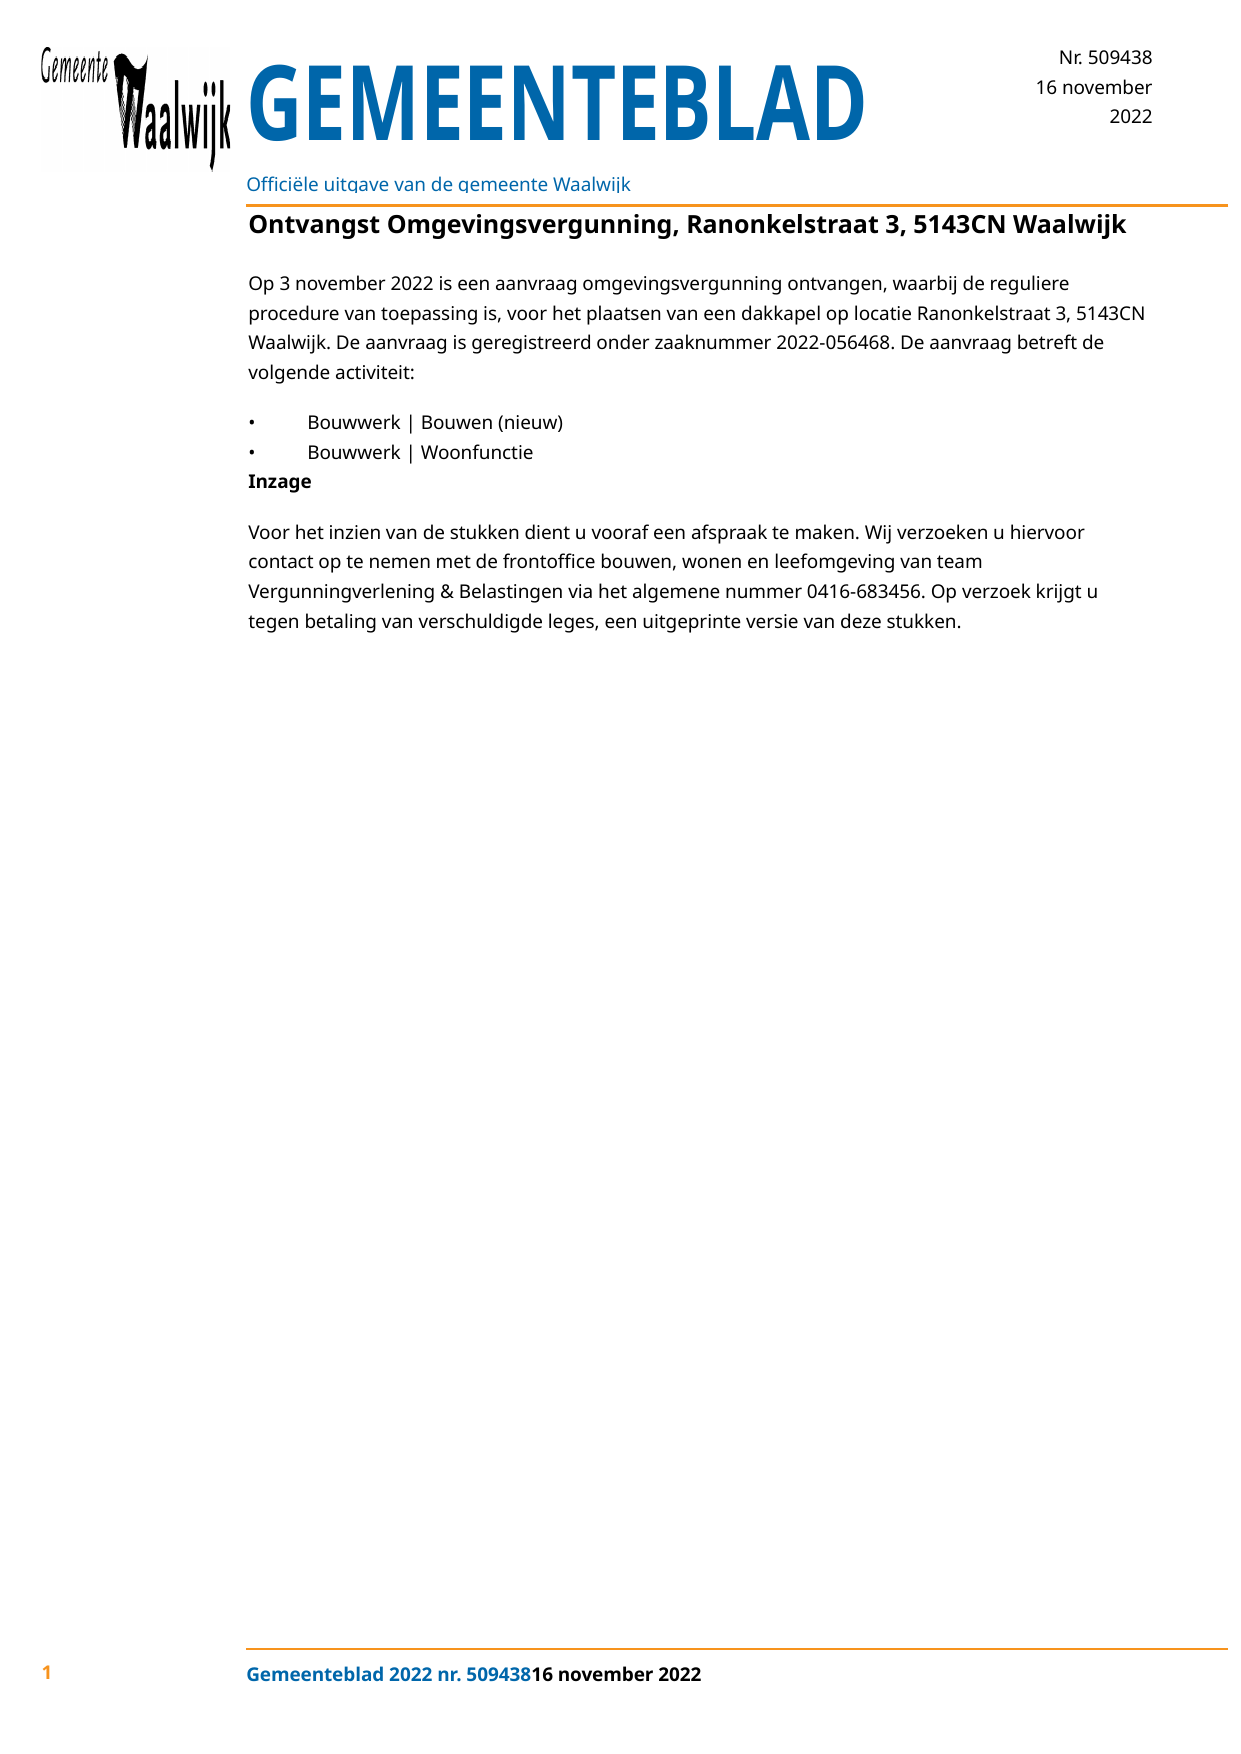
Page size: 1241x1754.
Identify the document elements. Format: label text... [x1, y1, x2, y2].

text Op 3 november 2022 is een aanvraag omgevingsvergunning ontvangen, waarbij de reguliere procedure van toepassing is, voor het plaatsen van een dakkapel op locatie Ranonkelstraat 3, 5143CN Waalwijk. De aanvraag is geregistreerd onder zaaknummer 2022-056468. De aanvraag betreft de volgende activiteit: [248, 270, 1152, 385]
list Bouwwerk | Bouwen (nieuw) [248, 409, 1152, 435]
picture [41, 47, 231, 172]
list Bouwwerk | Woonfunctie [248, 439, 1152, 465]
text Inzage [248, 469, 1152, 494]
text Voor het inzien van de stukken dient u vooraf een afspraak te maken. Wij verzoeken u hiervoor contact op te nemen met de frontoffice bouwen, wonen en leefomgeving van team Vergunningverlening & Belastingen via het algemene nummer 0416-683456. Op verzoek krijgt u tegen betaling van verschuldigde leges, een uitgeprinte versie van deze stukken. [248, 519, 1152, 633]
text Ontvangst Omgevingsvergunning, Ranonkelstraat 3, 5143CN Waalwijk [248, 207, 1152, 241]
